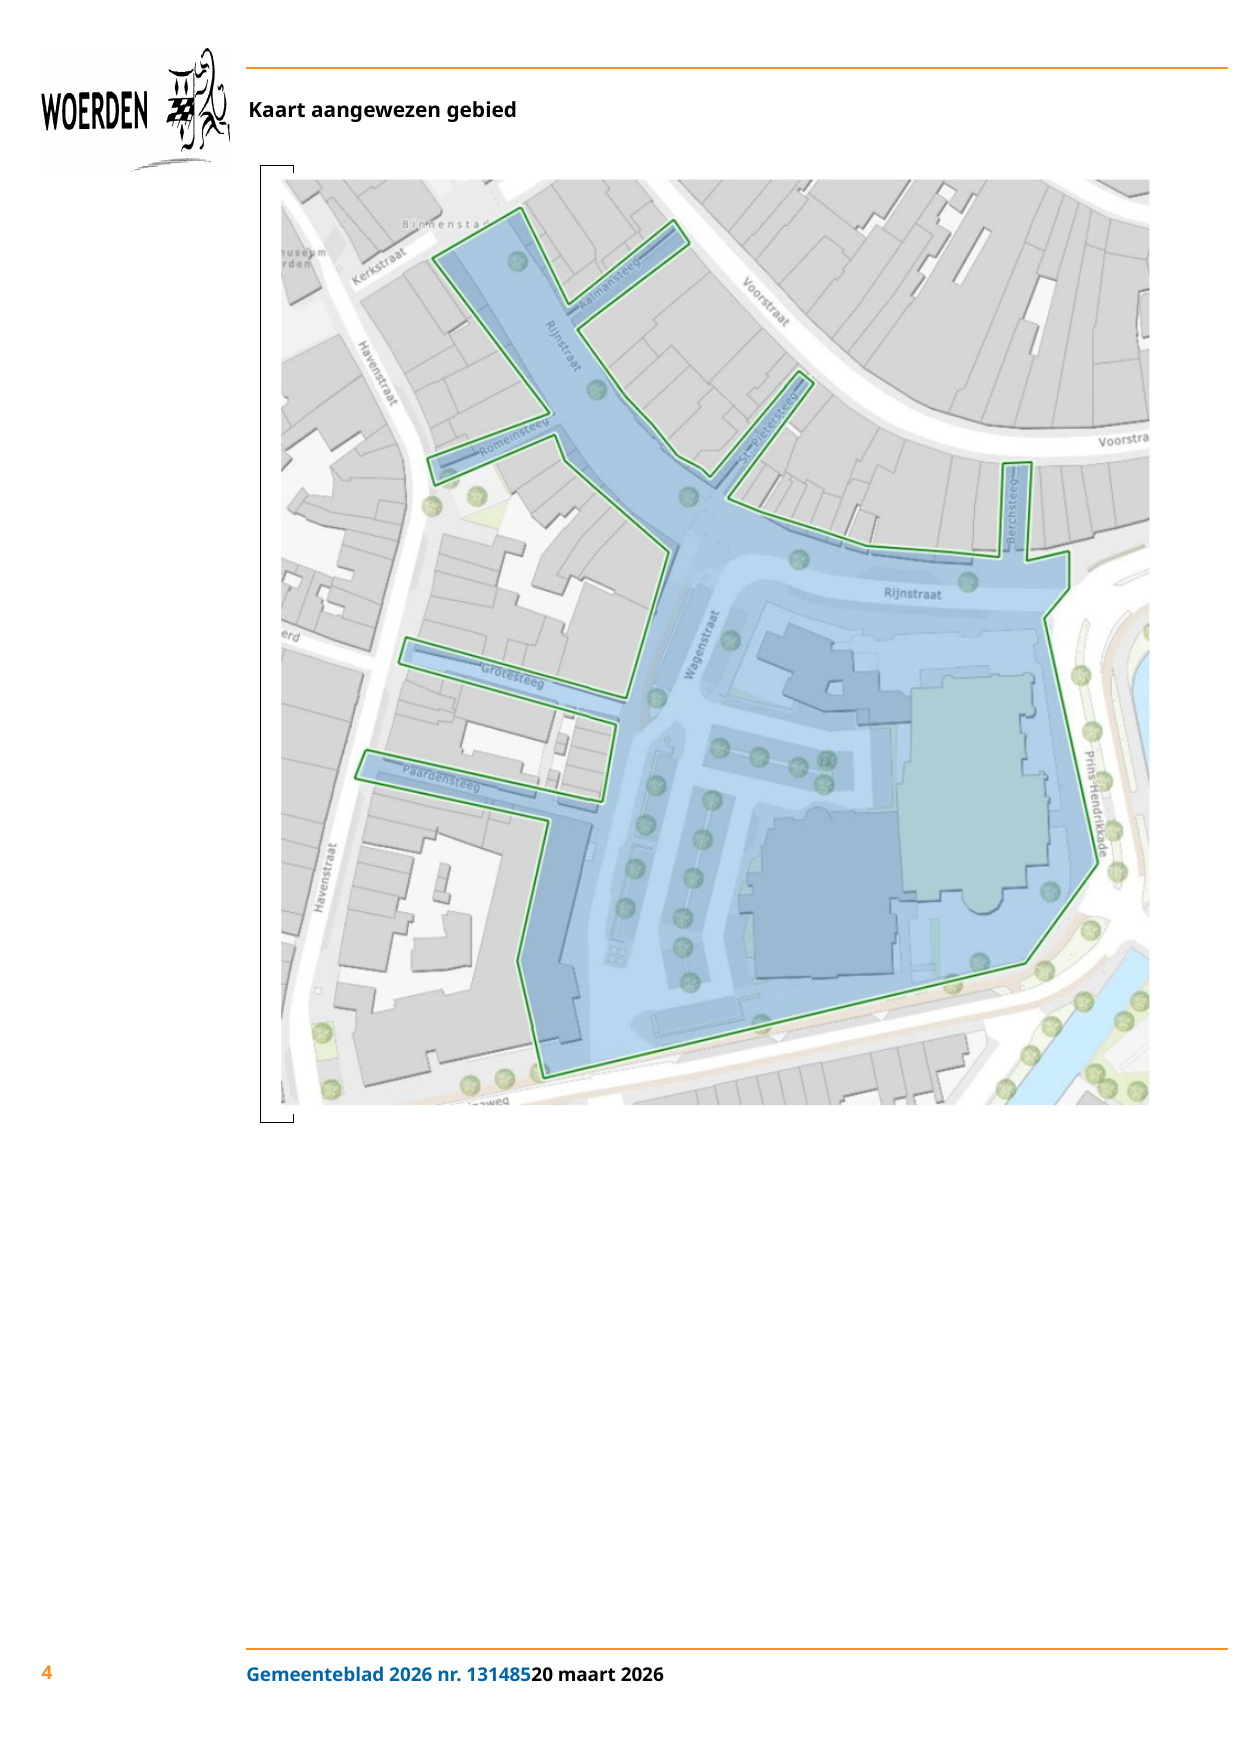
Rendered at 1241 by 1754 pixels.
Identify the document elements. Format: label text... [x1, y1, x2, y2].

text Kaart aangewezen gebied [248, 95, 1152, 123]
picture [268, 173, 1155, 1114]
picture [41, 47, 231, 172]
